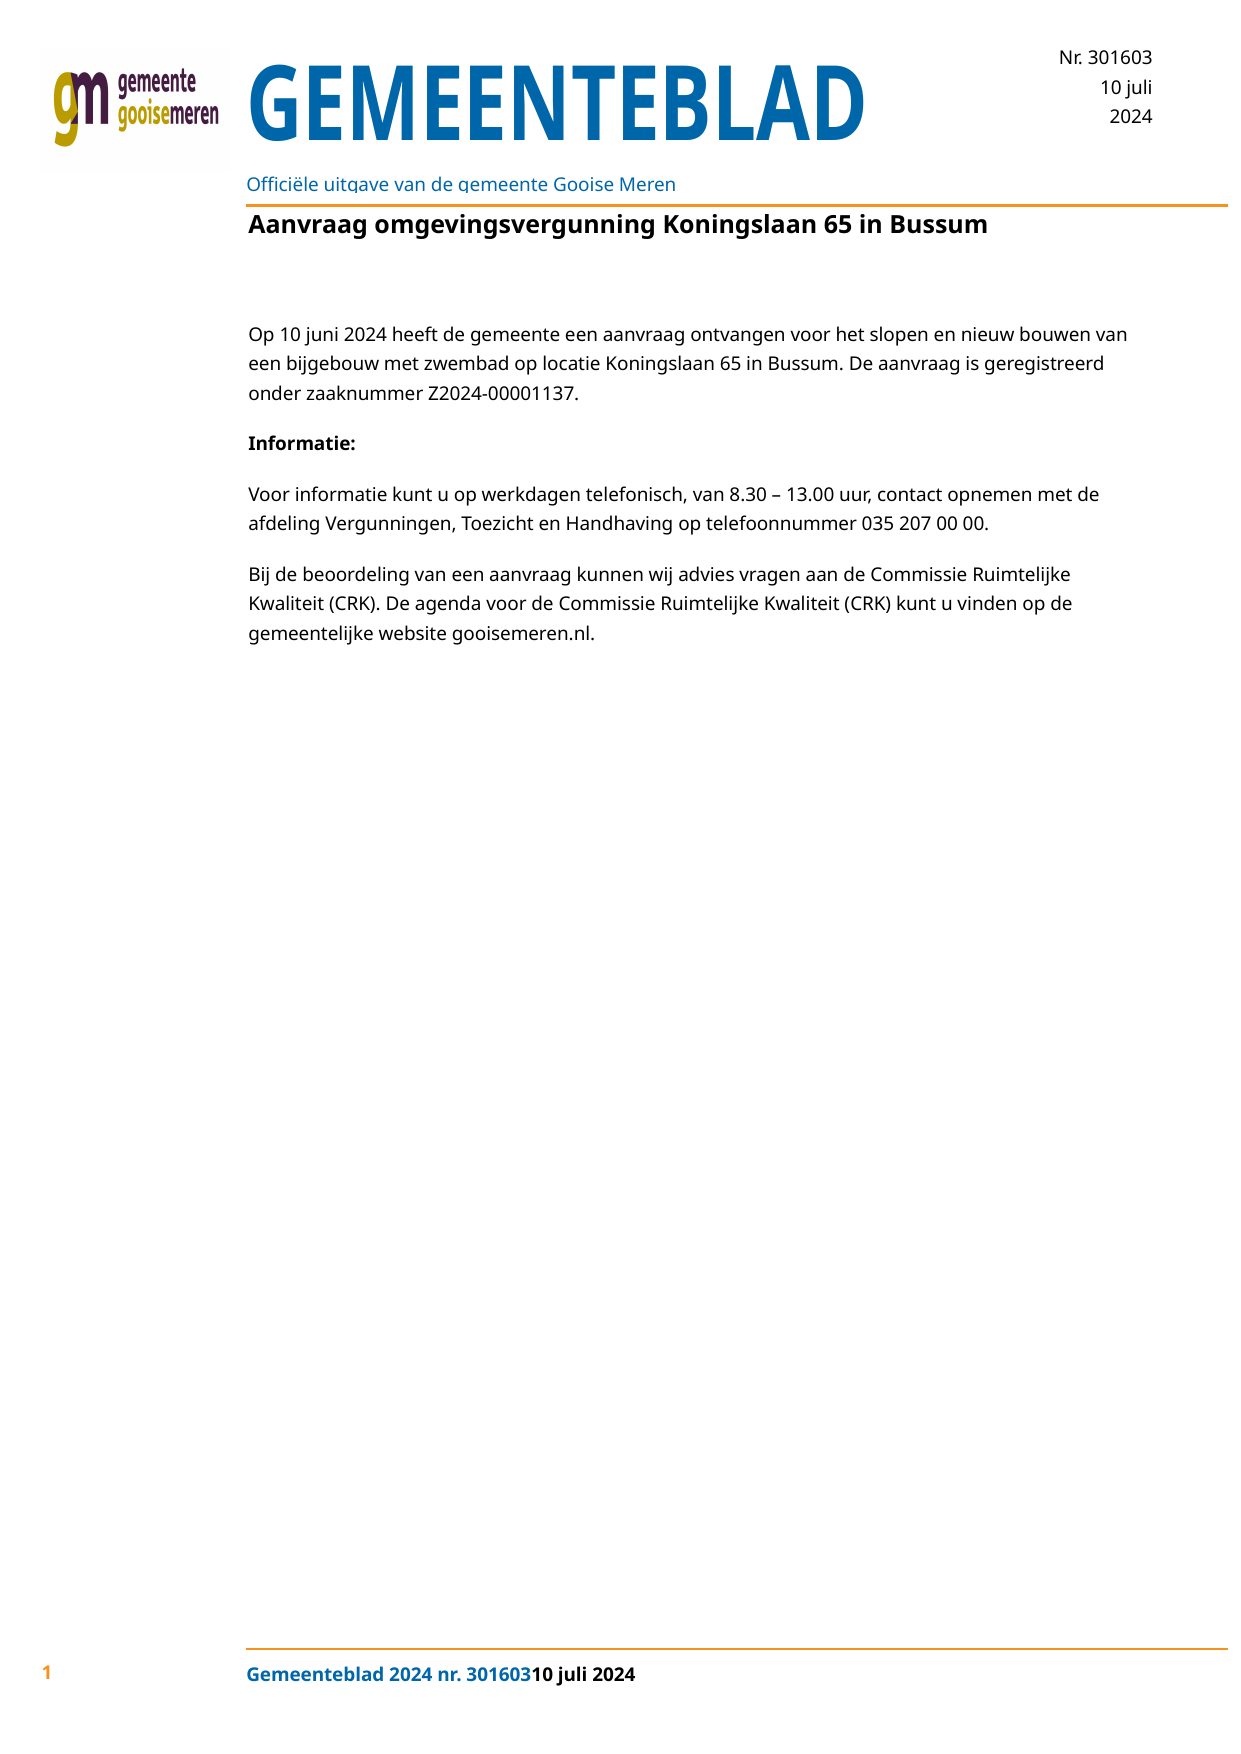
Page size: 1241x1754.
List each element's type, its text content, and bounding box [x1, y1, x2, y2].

text Aanvraag omgevingsvergunning Koningslaan 65 in Bussum [248, 207, 1152, 241]
text Bij de beoordeling van een aanvraag kunnen wij advies vragen aan de Commissie Ruimtelijke Kwaliteit (CRK). De agenda voor de Commissie Ruimtelijke Kwaliteit (CRK) kunt u vinden op de gemeentelijke website gooisemeren.nl. [248, 561, 1152, 646]
text Op 10 juni 2024 heeft de gemeente een aanvraag ontvangen voor het slopen en nieuw bouwen van een bijgebouw met zwembad op locatie Koningslaan 65 in Bussum. De aanvraag is geregistreerd onder zaaknummer Z2024-00001137. [248, 321, 1152, 406]
picture [41, 47, 231, 172]
text Voor informatie kunt u op werkdagen telefonisch, van 8.30 – 13.00 uur, contact opnemen met de afdeling Vergunningen, Toezicht en Handhaving op telefoonnummer 035 207 00 00. [248, 481, 1152, 536]
text Informatie: [248, 430, 1152, 456]
